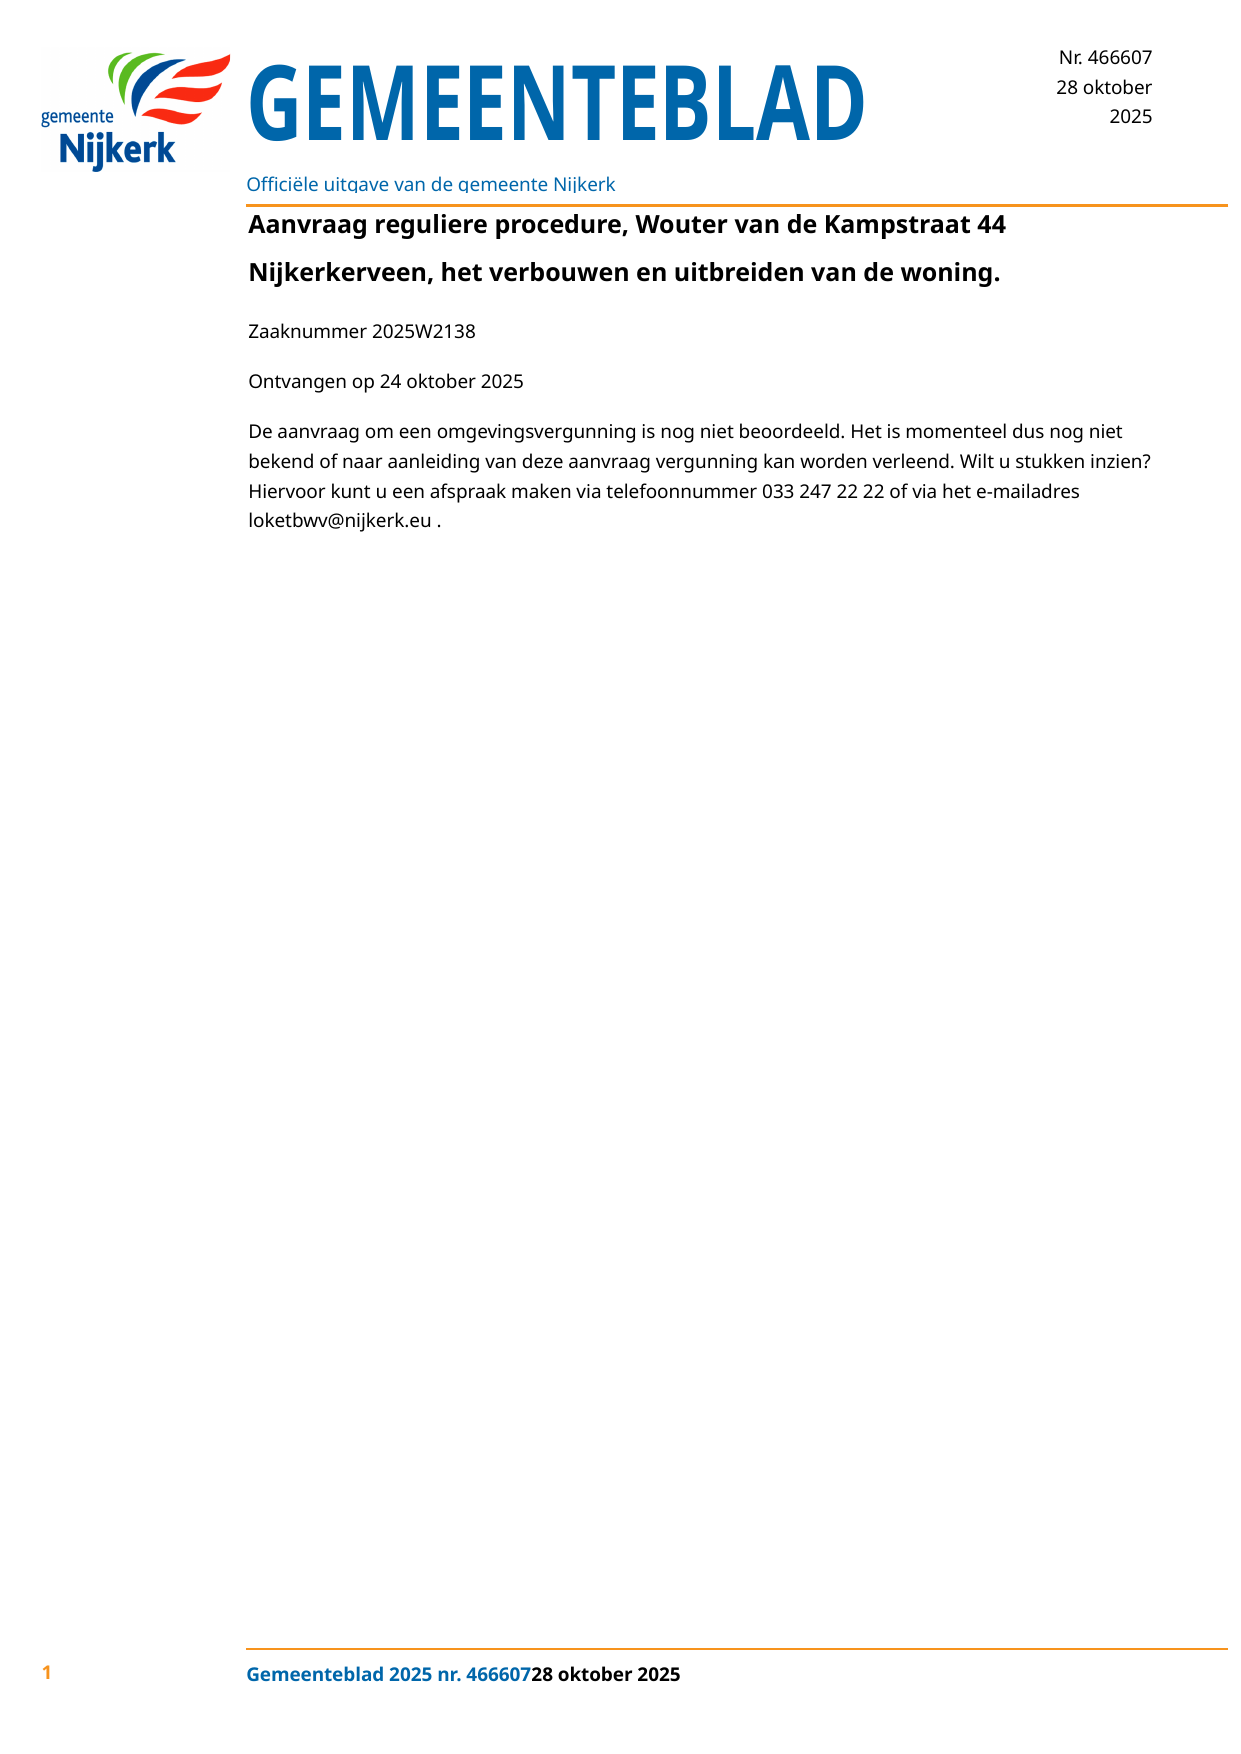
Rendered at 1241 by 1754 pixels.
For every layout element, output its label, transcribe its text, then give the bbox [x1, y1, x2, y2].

text Zaaknummer 2025W2138 [248, 318, 1152, 344]
text Ontvangen op 24 oktober 2025 [248, 368, 1152, 394]
picture [41, 47, 231, 172]
text De aanvraag om een omgevingsvergunning is nog niet beoordeeld. Het is momenteel dus nog niet bekend of naar aanleiding van deze aanvraag vergunning kan worden verleend. Wilt u stukken inzien? Hiervoor kunt u een afspraak maken via telefoonnummer 033 247 22 22 of via het e-mailadres loketbwv@nijkerk.eu . [248, 419, 1152, 533]
text Aanvraag reguliere procedure, Wouter van de Kampstraat 44 Nijkerkerveen, het verbouwen en uitbreiden van de woning. [248, 207, 1152, 288]
